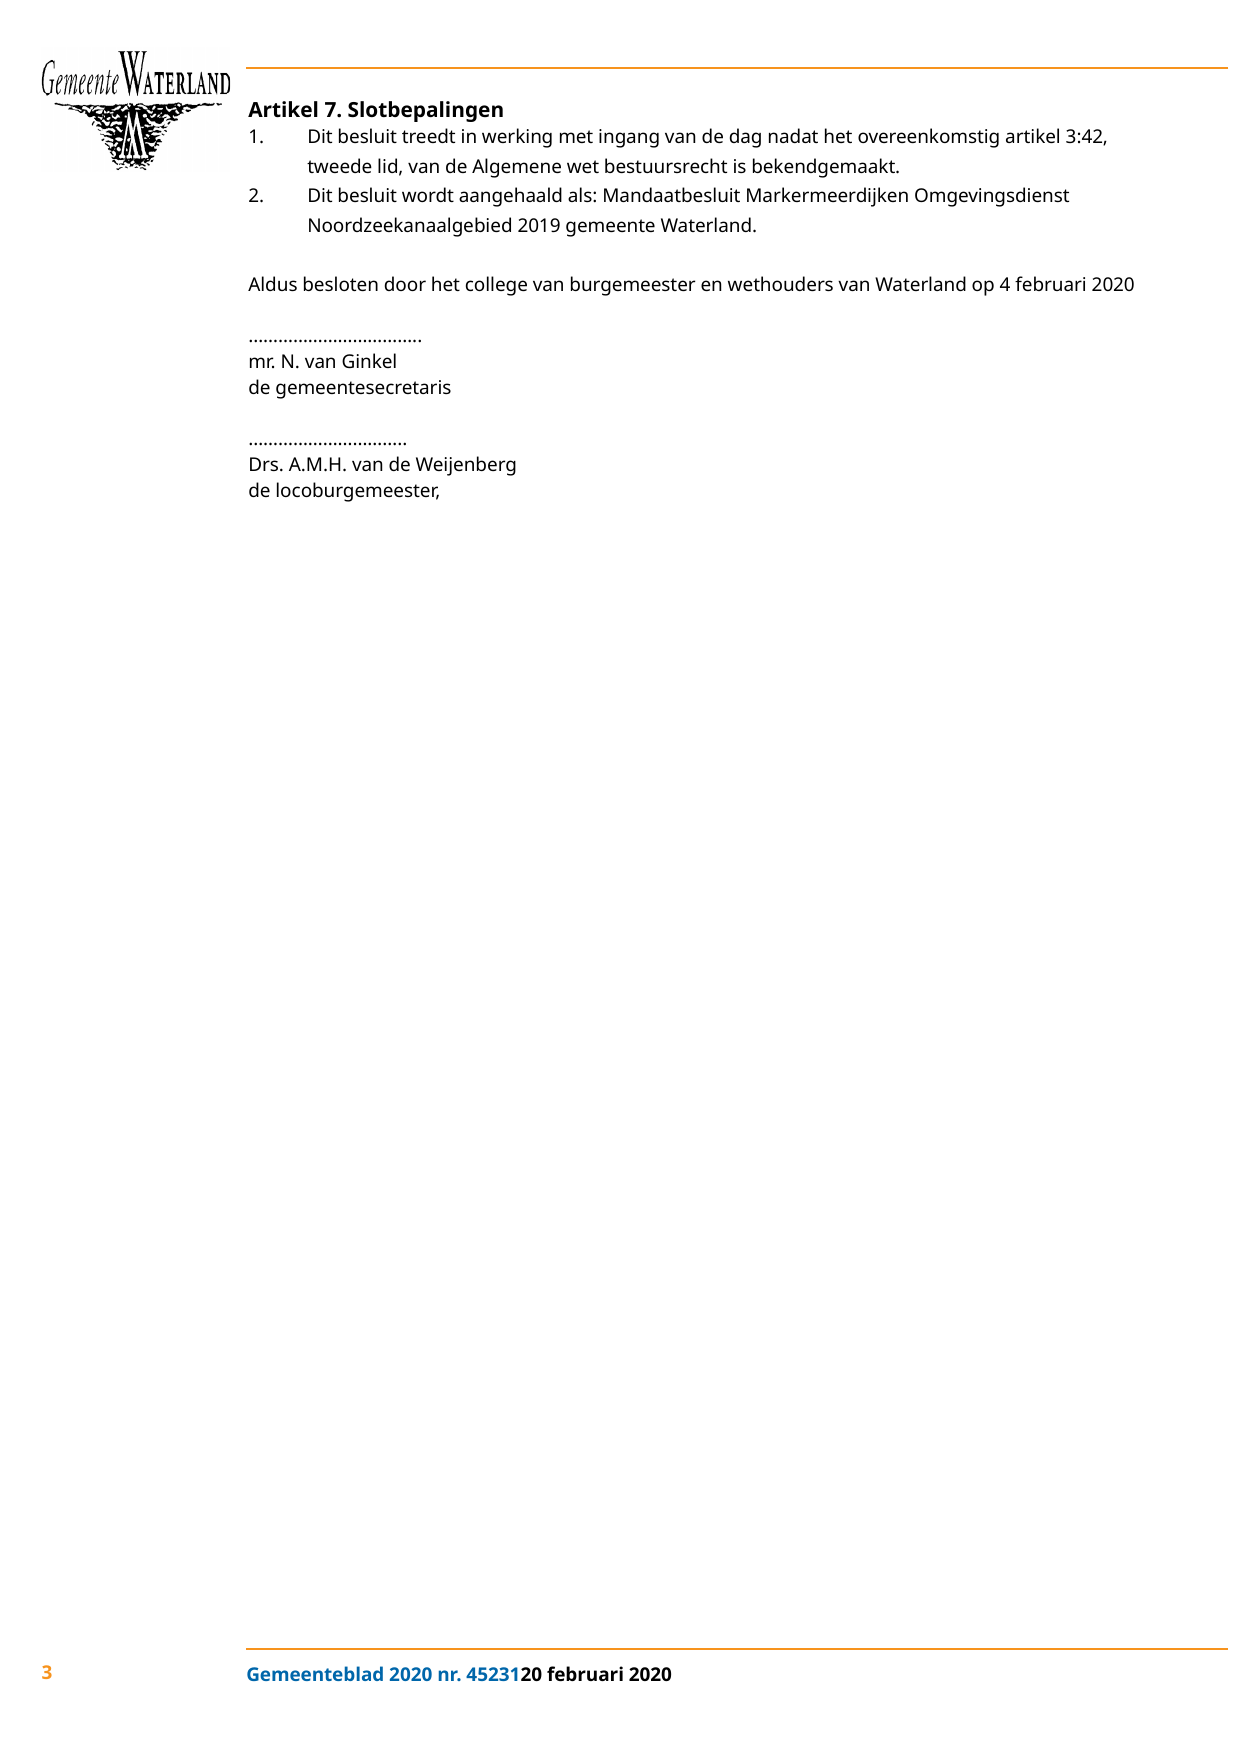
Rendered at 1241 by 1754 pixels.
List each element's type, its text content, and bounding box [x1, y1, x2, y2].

text …………………………….. [248, 323, 1152, 348]
text ………………………….. [248, 426, 1152, 451]
list Dit besluit wordt aangehaald als: Mandaatbesluit Markermeerdijken Omgevingsdienst Noordzeekanaalgebied 2019 gemeente Waterland. [248, 182, 1152, 238]
text Artikel 7. Slotbepalingen [248, 95, 1152, 123]
text Drs. A.M.H. van de Weijenberg [248, 451, 1152, 477]
text de locoburgemeester, [248, 477, 1152, 503]
text Aldus besloten door het college van burgemeester en wethouders van Waterland op 4 februari 2020 [248, 271, 1152, 297]
picture [41, 47, 231, 172]
text de gemeentesecretaris [248, 374, 1152, 400]
text mr. N. van Ginkel [248, 348, 1152, 374]
list Dit besluit treedt in werking met ingang van de dag nadat het overeenkomstig artikel 3:42, tweede lid, van de Algemene wet bestuursrecht is bekendgemaakt. [248, 123, 1152, 178]
